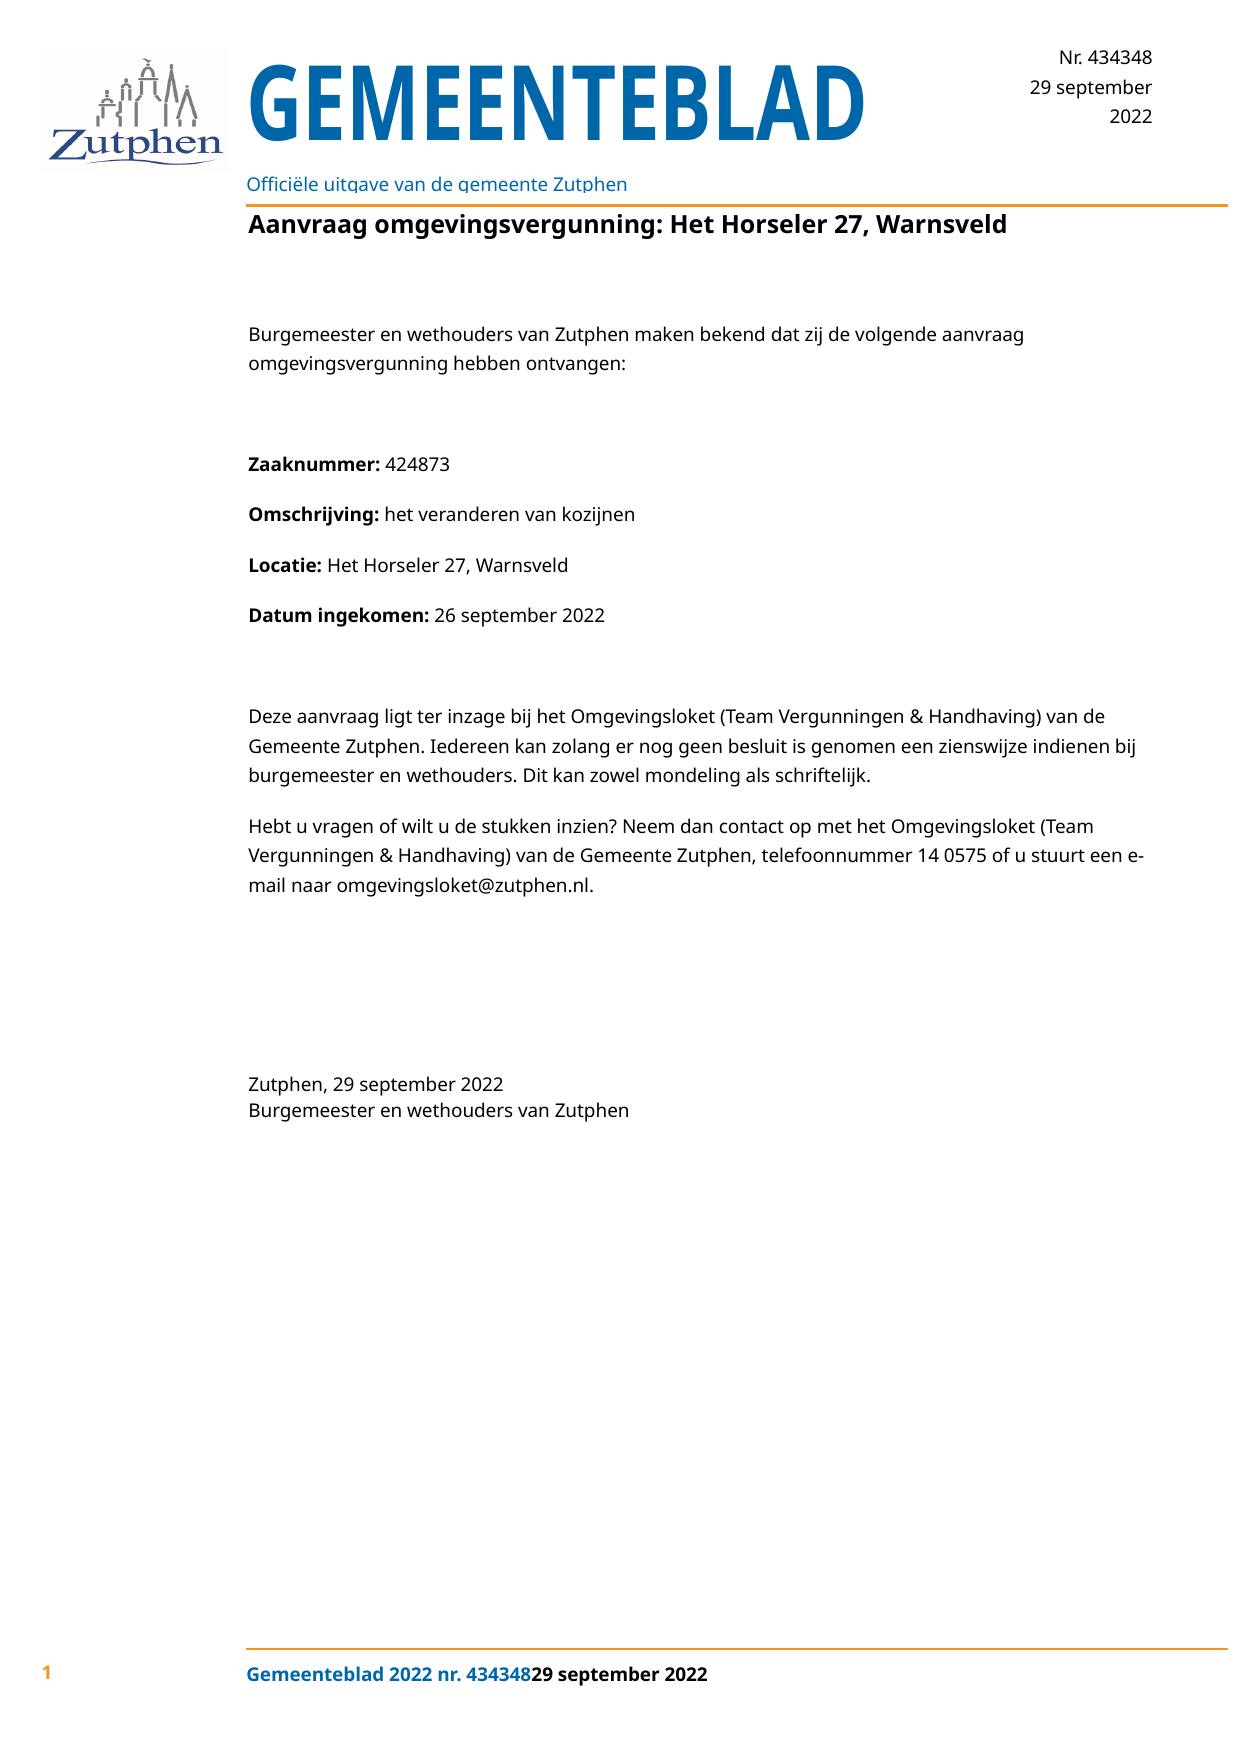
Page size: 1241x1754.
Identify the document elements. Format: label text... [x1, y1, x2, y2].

text Zaaknummer: 424873 [248, 451, 1152, 477]
text Locatie: Het Horseler 27, Warnsveld [248, 552, 1152, 578]
text Deze aanvraag ligt ter inzage bij het Omgevingsloket (Team Vergunningen & Handhaving) van de Gemeente Zutphen. Iedereen kan zolang er nog geen besluit is genomen een zienswijze indienen bij burgemeester en wethouders. Dit kan zowel mondeling als schriftelijk. [248, 703, 1152, 788]
text Burgemeester en wethouders van Zutphen [248, 1097, 1152, 1122]
text Datum ingekomen: 26 september 2022 [248, 602, 1152, 628]
text Omschrijving: het veranderen van kozijnen [248, 502, 1152, 527]
text Hebt u vragen of wilt u de stukken inzien? Neem dan contact op met het Omgevingsloket (Team Vergunningen & Handhaving) van de Gemeente Zutphen, telefoonnummer 14 0575 of u stuurt een e-mail naar omgevingsloket@zutphen.nl. [248, 813, 1152, 898]
picture [41, 47, 231, 172]
text Burgemeester en wethouders van Zutphen maken bekend dat zij de volgende aanvraag omgevingsvergunning hebben ontvangen: [248, 321, 1152, 376]
text Aanvraag omgevingsvergunning: Het Horseler 27, Warnsveld [248, 207, 1152, 241]
text Zutphen, 29 september 2022 [248, 1071, 1152, 1097]
